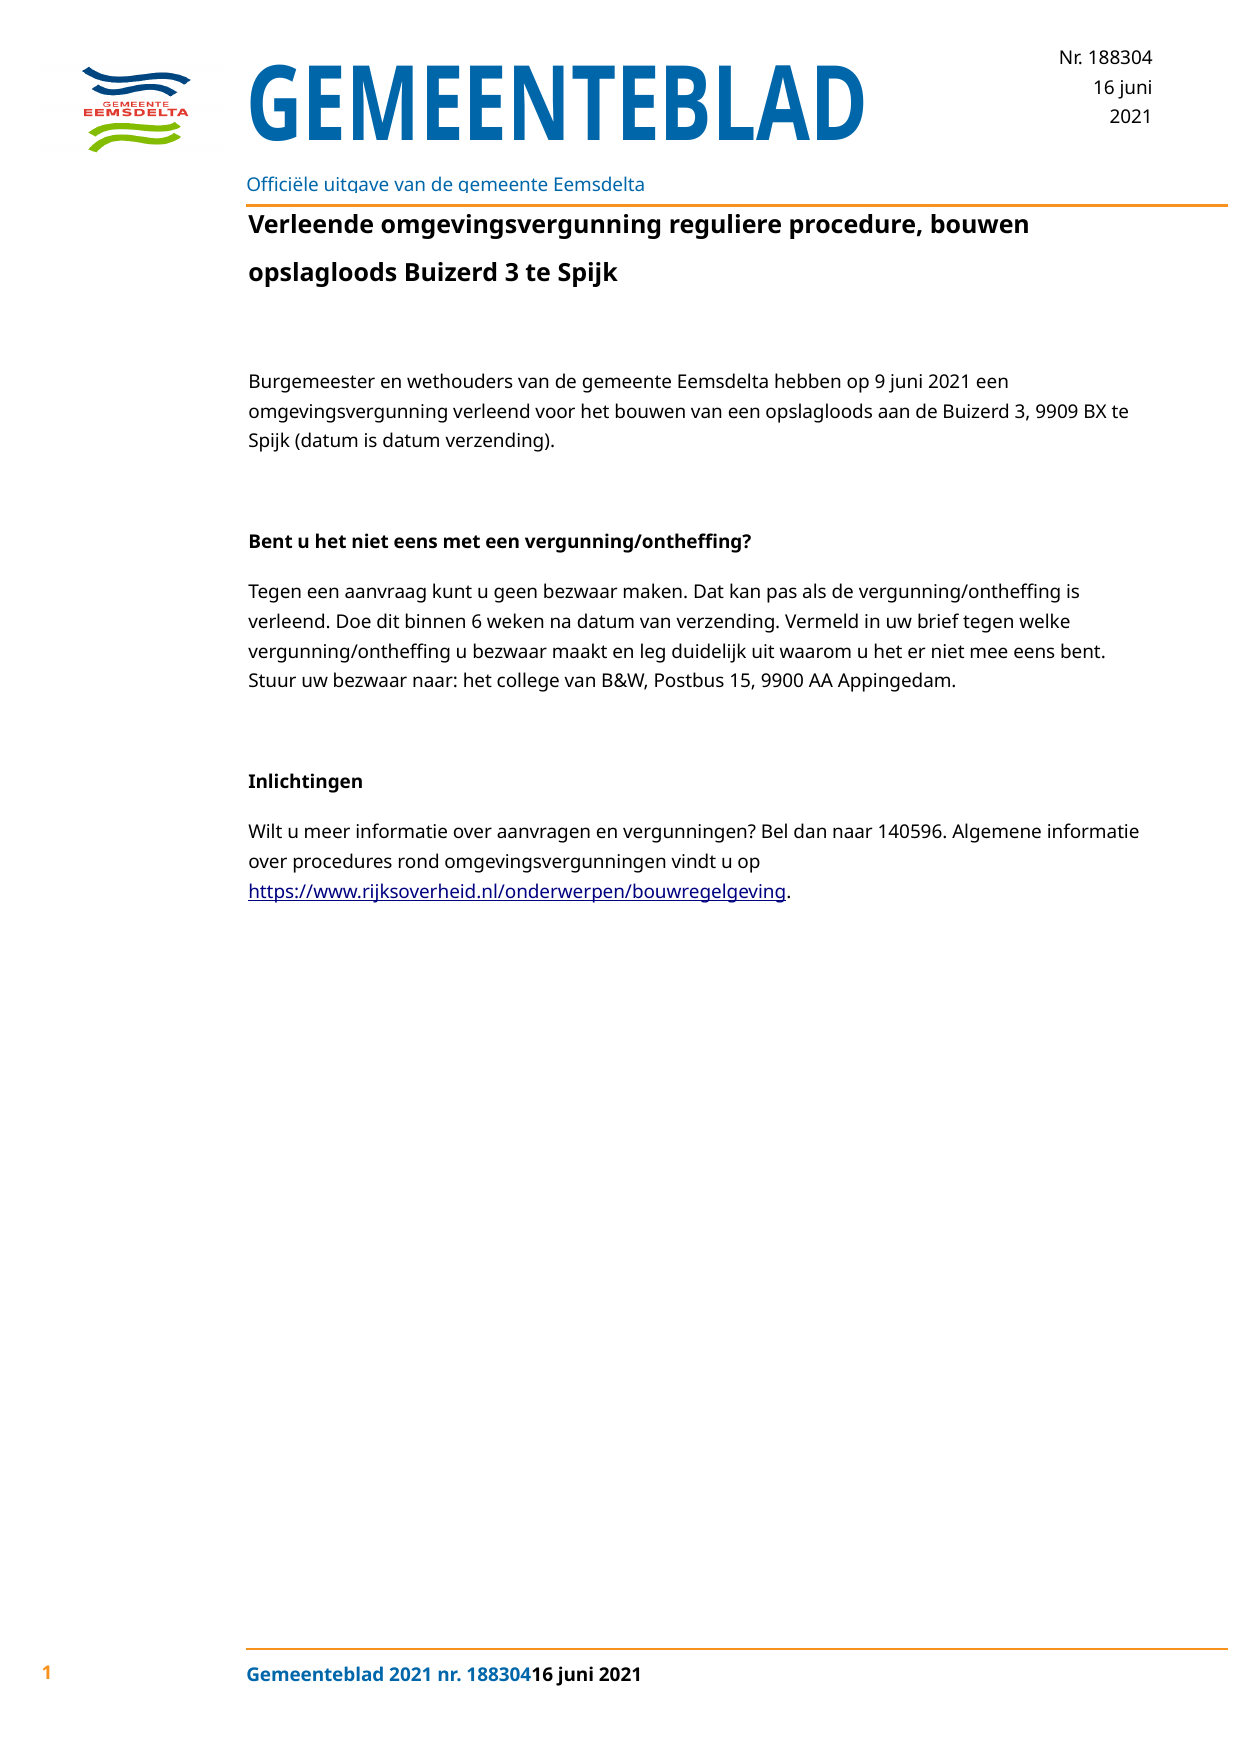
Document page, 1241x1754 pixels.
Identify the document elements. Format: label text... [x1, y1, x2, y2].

text Inlichtingen [248, 768, 1152, 794]
text Verleende omgevingsvergunning reguliere procedure, bouwen opslagloods Buizerd 3 te Spijk [248, 207, 1152, 288]
text Wilt u meer informatie over aanvragen en vergunningen? Bel dan naar 140596. Algemene informatie over procedures rond omgevingsvergunningen vindt u op https://www.rijksoverheid.nl/onderwerpen/bouwregelgeving. [248, 819, 1152, 904]
text Burgemeester en wethouders van de gemeente Eemsdelta hebben op 9 juni 2021 een omgevingsvergunning verleend voor het bouwen van een opslagloods aan de Buizerd 3, 9909 BX te Spijk (datum is datum verzending). [248, 368, 1152, 453]
text Tegen een aanvraag kunt u geen bezwaar maken. Dat kan pas als de vergunning/ontheffing is verleend. Doe dit binnen 6 weken na datum van verzending. Vermeld in uw brief tegen welke vergunning/ontheffing u bezwaar maakt en leg duidelijk uit waarom u het er niet mee eens bent. Stuur uw bezwaar naar: het college van B&W, Postbus 15, 9900 AA Appingedam. [248, 579, 1152, 693]
text Bent u het niet eens met een vergunning/ontheffing? [248, 528, 1152, 554]
picture [41, 47, 231, 172]
